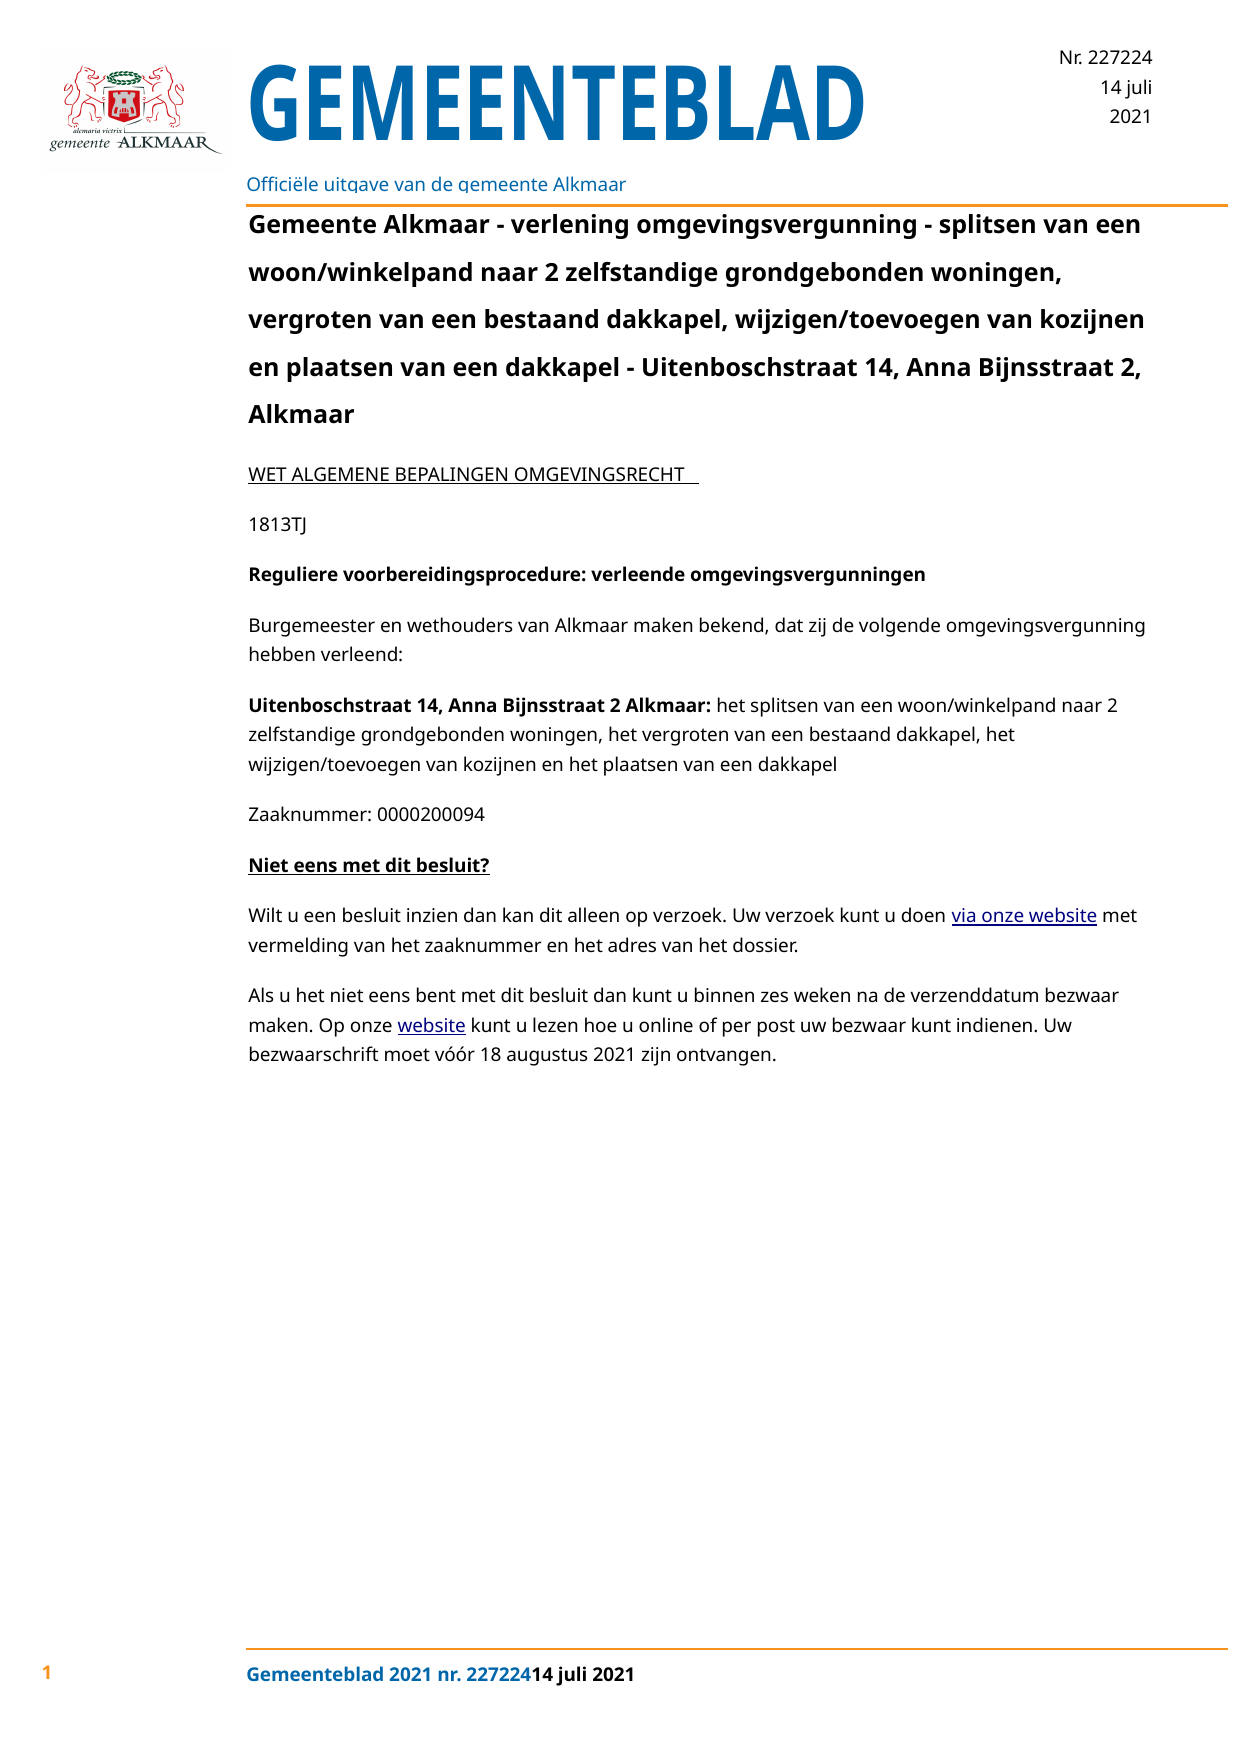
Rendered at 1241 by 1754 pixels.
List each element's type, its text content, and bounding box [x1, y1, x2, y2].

text Zaaknummer: 0000200094 [248, 802, 1152, 827]
text Reguliere voorbereidingsprocedure: verleende omgevingsvergunningen [248, 562, 1152, 587]
text Burgemeester en wethouders van Alkmaar maken bekend, dat zij de volgende omgevingsvergunning hebben verleend: [248, 612, 1152, 667]
text WET ALGEMENE BEPALINGEN OMGEVINGSRECHT [248, 461, 1152, 486]
text Niet eens met dit besluit? [248, 852, 1152, 878]
text Wilt u een besluit inzien dan kan dit alleen op verzoek. Uw verzoek kunt u doen via onze website met vermelding van het zaaknummer en het adres van het dossier. [248, 902, 1152, 958]
picture [41, 47, 231, 172]
text Uitenboschstraat 14, Anna Bijnsstraat 2 Alkmaar: het splitsen van een woon/winkelpand naar 2 zelfstandige grondgebonden woningen, het vergroten van een bestaand dakkapel, het wijzigen/toevoegen van kozijnen en het plaatsen van een dakkapel [248, 692, 1152, 777]
text Gemeente Alkmaar - verlening omgevingsvergunning - splitsen van een woon/winkelpand naar 2 zelfstandige grondgebonden woningen, vergroten van een bestaand dakkapel, wijzigen/toevoegen van kozijnen en plaatsen van een dakkapel - Uitenboschstraat 14, Anna Bijnsstraat 2, Alkmaar [248, 207, 1152, 431]
text Als u het niet eens bent met dit besluit dan kunt u binnen zes weken na de verzenddatum bezwaar maken. Op onze website kunt u lezen hoe u online of per post uw bezwaar kunt indienen. Uw bezwaarschrift moet vóór 18 augustus 2021 zijn ontvangen. [248, 982, 1152, 1067]
text 1813TJ [248, 511, 1152, 537]
